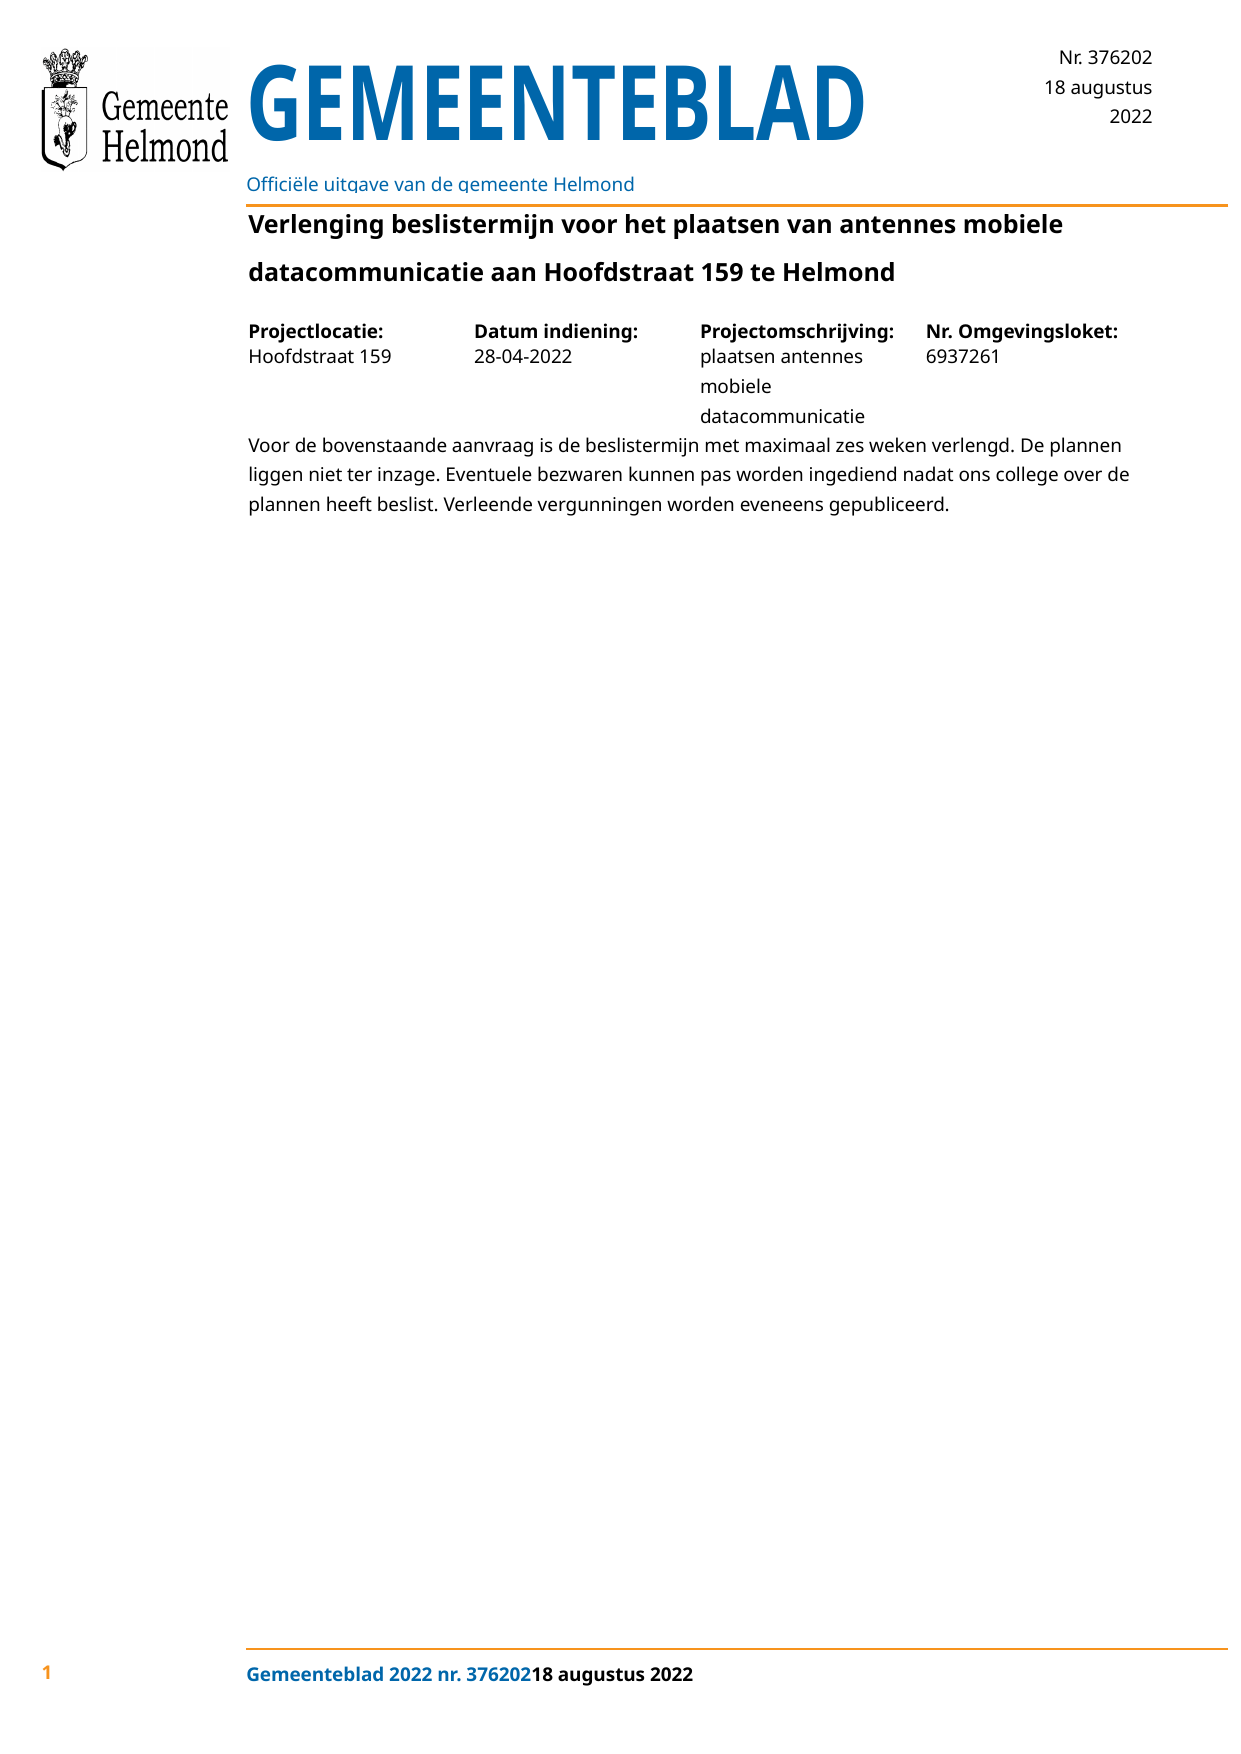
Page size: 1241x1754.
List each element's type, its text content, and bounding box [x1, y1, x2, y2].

text Verlenging beslistermijn voor het plaatsen van antennes mobiele datacommunicatie aan Hoofdstraat 159 te Helmond [248, 207, 1152, 288]
table_cell 6937261 [926, 344, 1152, 429]
table_cell plaatsen antennes mobiele datacommunicatie [700, 344, 926, 429]
table_cell Hoofdstraat 159 [248, 344, 474, 429]
table_header Projectlocatie: [248, 318, 474, 344]
table_header Nr. Omgevingsloket: [926, 318, 1152, 344]
text Voor de bovenstaande aanvraag is de beslistermijn met maximaal zes weken verlengd. De plannen liggen niet ter inzage. Eventuele bezwaren kunnen pas worden ingediend nadat ons college over de plannen heeft beslist. Verleende vergunningen worden eveneens gepubliceerd. [248, 432, 1152, 517]
table_header Projectomschrijving: [700, 318, 926, 344]
table_cell 28-04-2022 [474, 344, 700, 429]
picture [41, 47, 231, 172]
table_header Datum indiening: [474, 318, 700, 344]
